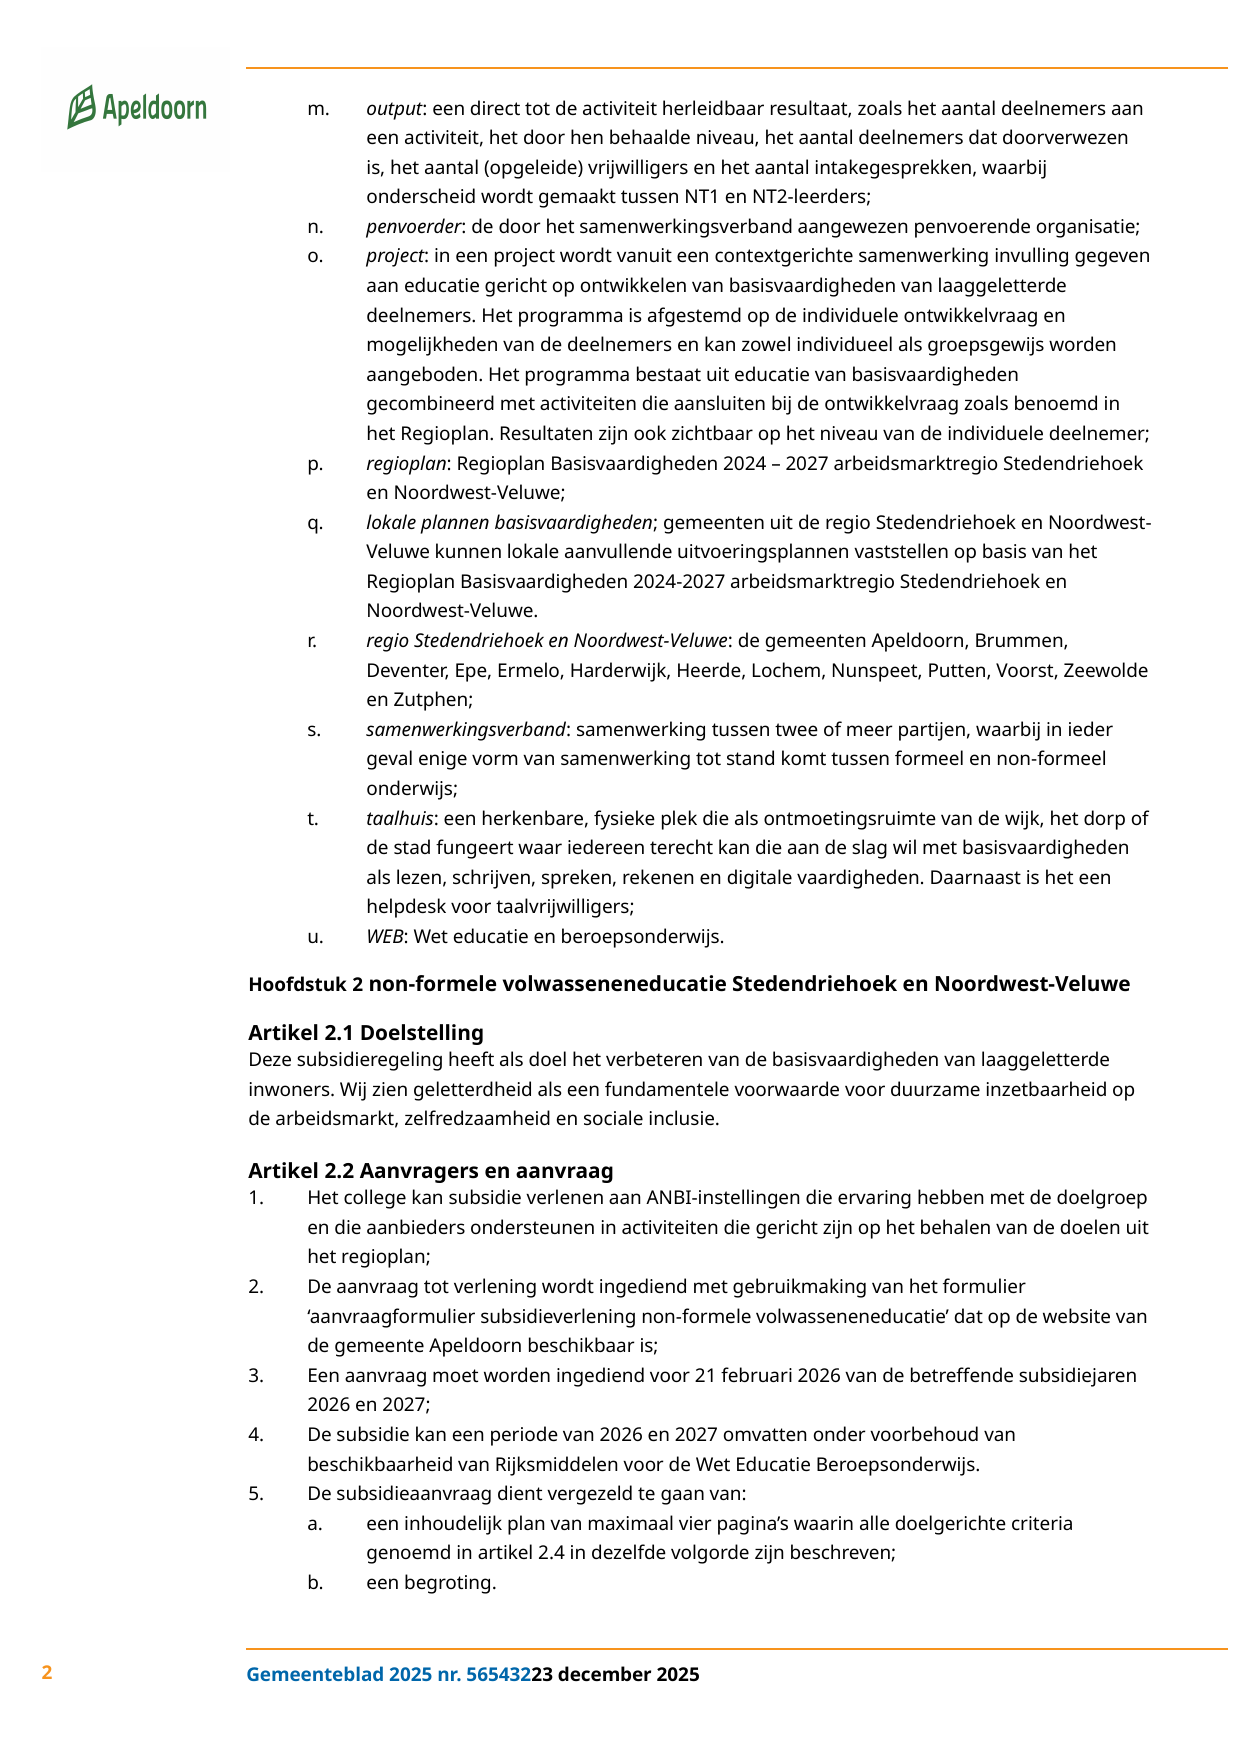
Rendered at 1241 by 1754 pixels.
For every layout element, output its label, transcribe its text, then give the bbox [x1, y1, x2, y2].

list Het college kan subsidie verlenen aan ANBI-instellingen die ervaring hebben met de doelgroep en die aanbieders ondersteunen in activiteiten die gericht zijn op het behalen van de doelen uit het regioplan; [248, 1184, 1152, 1269]
text Deze subsidieregeling heeft als doel het verbeteren van de basisvaardigheden van laaggeletterde inwoners. Wij zien geletterdheid als een fundamentele voorwaarde voor duurzame inzetbaarheid op de arbeidsmarkt, zelfredzaamheid en sociale inclusie. [248, 1046, 1152, 1131]
list De aanvraag tot verlening wordt ingediend met gebruikmaking van het formulier ‘aanvraagformulier subsidieverlening non-formele volwasseneneducatie’ dat op de website van de gemeente Apeldoorn beschikbaar is; [248, 1273, 1152, 1358]
picture [41, 47, 231, 172]
list De subsidie kan een periode van 2026 en 2027 omvatten onder voorbehoud van beschikbaarheid van Rijksmiddelen voor de Wet Educatie Beroepsonderwijs. [248, 1421, 1152, 1476]
list een inhoudelijk plan van maximaal vier pagina’s waarin alle doelgerichte criteria genoemd in artikel 2.4 in dezelfde volgorde zijn beschreven; [307, 1510, 1152, 1565]
text Artikel 2.1 Doelstelling [248, 1018, 1152, 1046]
list regio Stedendriehoek en Noordwest-Veluwe: de gemeenten Apeldoorn, Brummen, Deventer, Epe, Ermelo, Harderwijk, Heerde, Lochem, Nunspeet, Putten, Voorst, Zeewolde en Zutphen; [307, 627, 1152, 712]
list penvoerder: de door het samenwerkingsverband aangewezen penvoerende organisatie; [307, 213, 1152, 239]
list samenwerkingsverband: samenwerking tussen twee of meer partijen, waarbij in ieder geval enige vorm van samenwerking tot stand komt tussen formeel en non-formeel onderwijs; [307, 716, 1152, 801]
list een begroting. [307, 1569, 1152, 1595]
list output: een direct tot de activiteit herleidbaar resultaat, zoals het aantal deelnemers aan een activiteit, het door hen behaalde niveau, het aantal deelnemers dat doorverwezen is, het aantal (opgeleide) vrijwilligers en het aantal intakegesprekken, waarbij onderscheid wordt gemaakt tussen NT1 en NT2-leerders; [307, 95, 1152, 209]
text Hoofdstuk 2 non-formele volwasseneneducatie Stedendriehoek en Noordwest-Veluwe [248, 969, 1152, 997]
list taalhuis: een herkenbare, fysieke plek die als ontmoetingsruimte van de wijk, het dorp of de stad fungeert waar iedereen terecht kan die aan de slag wil met basisvaardigheden als lezen, schrijven, spreken, rekenen en digitale vaardigheden. Daarnaast is het een helpdesk voor taalvrijwilligers; [307, 805, 1152, 919]
list WEB: Wet educatie en beroepsonderwijs. [307, 923, 1152, 949]
list Een aanvraag moet worden ingediend voor 21 februari 2026 van de betreffende subsidiejaren 2026 en 2027; [248, 1362, 1152, 1417]
list regioplan: Regioplan Basisvaardigheden 2024 – 2027 arbeidsmarktregio Stedendriehoek en Noordwest-Veluwe; [307, 450, 1152, 505]
list project: in een project wordt vanuit een contextgerichte samenwerking invulling gegeven aan educatie gericht op ontwikkelen van basisvaardigheden van laaggeletterde deelnemers. Het programma is afgestemd op de individuele ontwikkelvraag en mogelijkheden van de deelnemers en kan zowel individueel als groepsgewijs worden aangeboden. Het programma bestaat uit educatie van basisvaardigheden gecombineerd met activiteiten die aansluiten bij de ontwikkelvraag zoals benoemd in het Regioplan. Resultaten zijn ook zichtbaar op het niveau van de individuele deelnemer; [307, 243, 1152, 446]
list De subsidieaanvraag dient vergezeld te gaan van: [248, 1480, 1152, 1506]
text Artikel 2.2 Aanvragers en aanvraag [248, 1156, 1152, 1184]
list lokale plannen basisvaardigheden; gemeenten uit de regio Stedendriehoek en Noordwest-Veluwe kunnen lokale aanvullende uitvoeringsplannen vaststellen op basis van het Regioplan Basisvaardigheden 2024-2027 arbeidsmarktregio Stedendriehoek en Noordwest-Veluwe. [307, 509, 1152, 623]
